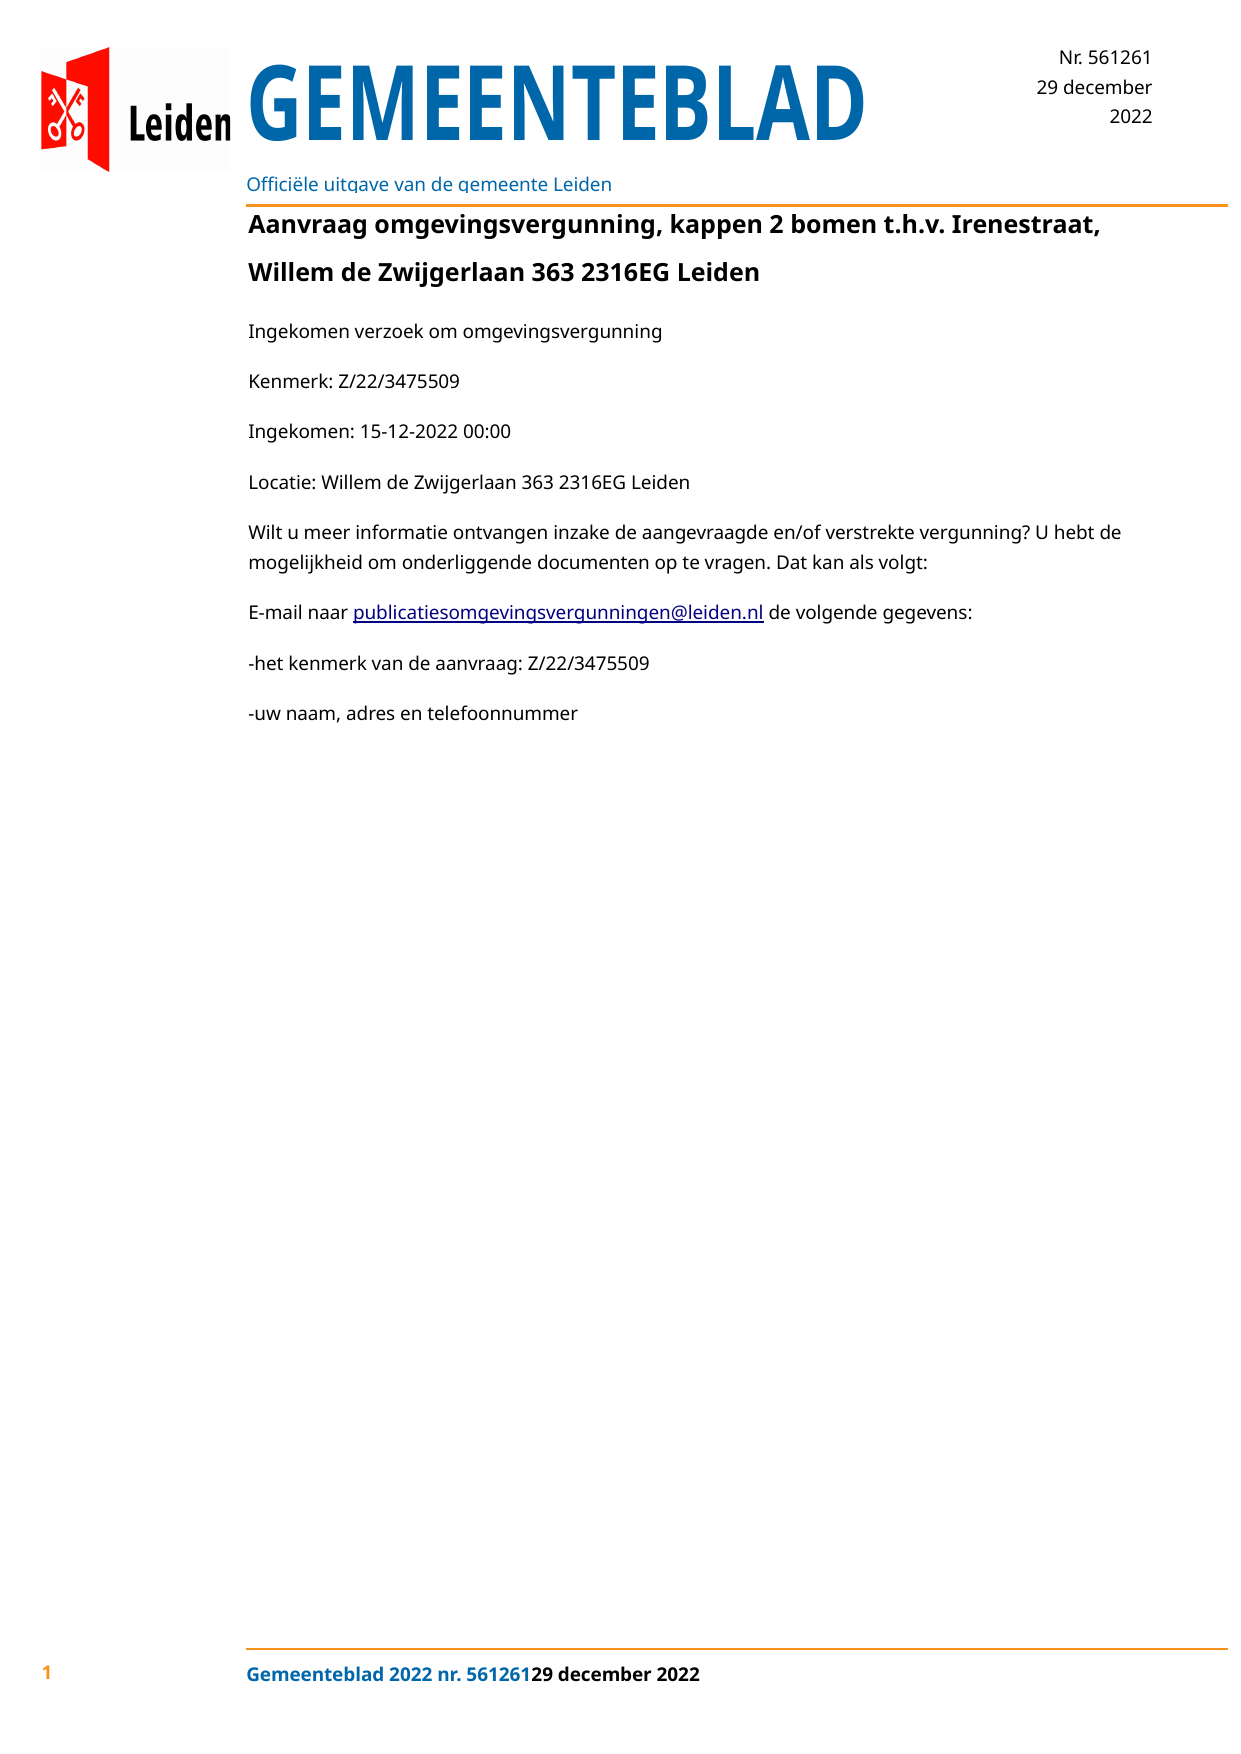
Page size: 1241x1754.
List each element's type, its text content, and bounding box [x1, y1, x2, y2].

picture [41, 47, 231, 172]
text -het kenmerk van de aanvraag: Z/22/3475509 [248, 650, 1152, 676]
text Aanvraag omgevingsvergunning, kappen 2 bomen t.h.v. Irenestraat, Willem de Zwijgerlaan 363 2316EG Leiden [248, 207, 1152, 288]
text Kenmerk: Z/22/3475509 [248, 368, 1152, 394]
text Ingekomen verzoek om omgevingsvergunning [248, 318, 1152, 344]
text Ingekomen: 15-12-2022 00:00 [248, 419, 1152, 444]
text Wilt u meer informatie ontvangen inzake de aangevraagde en/of verstrekte vergunning? U hebt de mogelijkheid om onderliggende documenten op te vragen. Dat kan als volgt: [248, 519, 1152, 575]
text E-mail naar publicatiesomgevingsvergunningen@leiden.nl de volgende gegevens: [248, 599, 1152, 625]
text -uw naam, adres en telefoonnummer [248, 700, 1152, 726]
text Locatie: Willem de Zwijgerlaan 363 2316EG Leiden [248, 469, 1152, 495]
